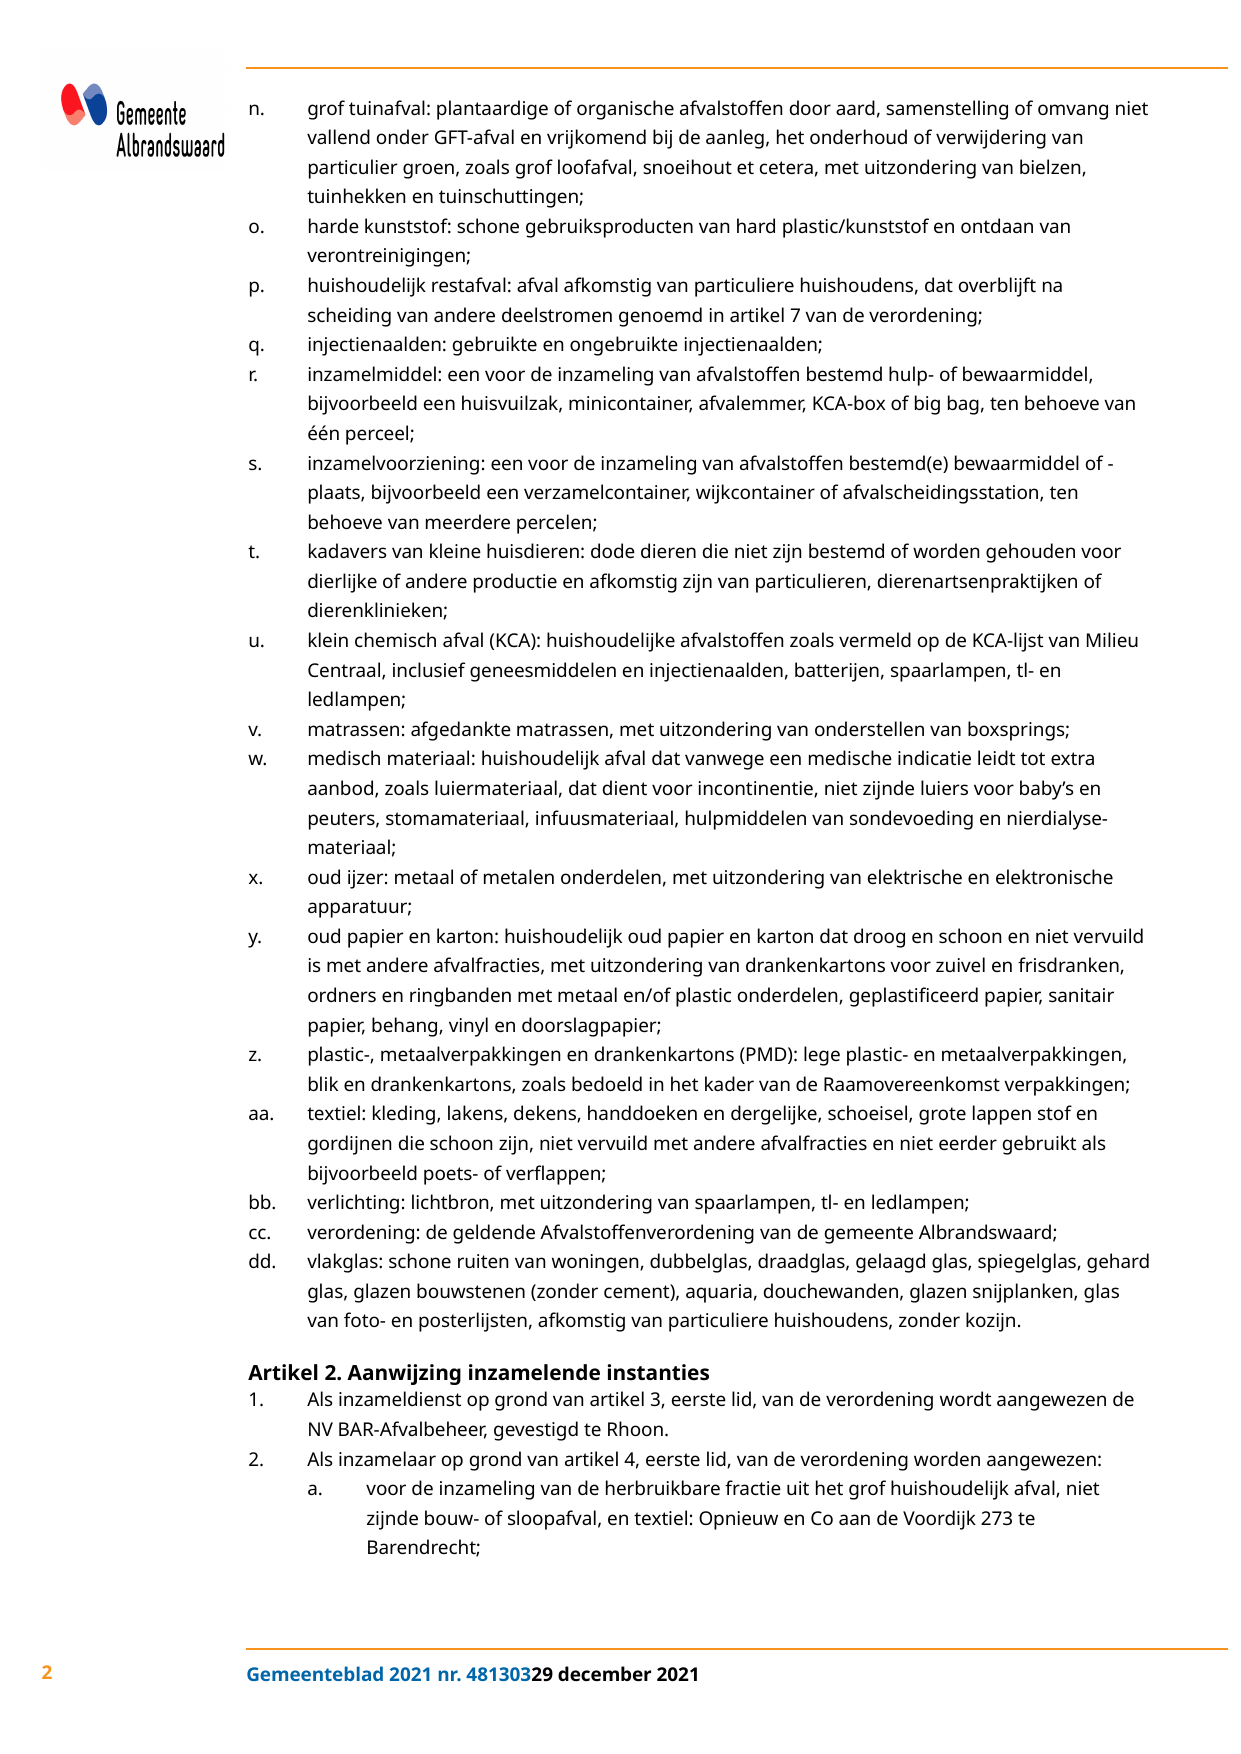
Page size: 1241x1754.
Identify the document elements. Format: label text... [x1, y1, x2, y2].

list inzamelmiddel: een voor de inzameling van afvalstoffen bestemd hulp- of bewaarmiddel, bijvoorbeeld een huisvuilzak, minicontainer, afvalemmer, KCA-box of big bag, ten behoeve van één perceel; [248, 361, 1152, 446]
list harde kunststof: schone gebruiksproducten van hard plastic/kunststof en ontdaan van verontreinigingen; [248, 213, 1152, 268]
list oud ijzer: metaal of metalen onderdelen, met uitzondering van elektrische en elektronische apparatuur; [248, 864, 1152, 919]
list grof tuinafval: plantaardige of organische afvalstoffen door aard, samenstelling of omvang niet vallend onder GFT-afval en vrijkomend bij de aanleg, het onderhoud of verwijdering van particulier groen, zoals grof loofafval, snoeihout et cetera, met uitzondering van bielzen, tuinhekken en tuinschuttingen; [248, 95, 1152, 209]
picture [41, 47, 231, 172]
list inzamelvoorziening: een voor de inzameling van afvalstoffen bestemd(e) bewaarmiddel of -plaats, bijvoorbeeld een verzamelcontainer, wijkcontainer of afvalscheidingsstation, ten behoeve van meerdere percelen; [248, 450, 1152, 535]
list matrassen: afgedankte matrassen, met uitzondering van onderstellen van boxsprings; [248, 716, 1152, 742]
list oud papier en karton: huishoudelijk oud papier en karton dat droog en schoon en niet vervuild is met andere afvalfracties, met uitzondering van drankenkartons voor zuivel en frisdranken, ordners en ringbanden met metaal en/of plastic onderdelen, geplastificeerd papier, sanitair papier, behang, vinyl en doorslagpapier; [248, 923, 1152, 1038]
list medisch materiaal: huishoudelijk afval dat vanwege een medische indicatie leidt tot extra aanbod, zoals luiermateriaal, dat dient voor incontinentie, niet zijnde luiers voor baby’s en peuters, stomamateriaal, infuusmateriaal, hulpmiddelen van sondevoeding en nierdialyse-materiaal; [248, 746, 1152, 860]
list plastic-, metaalverpakkingen en drankenkartons (PMD): lege plastic- en metaalverpakkingen, blik en drankenkartons, zoals bedoeld in het kader van de Raamovereenkomst verpakkingen; [248, 1041, 1152, 1097]
list kadavers van kleine huisdieren: dode dieren die niet zijn bestemd of worden gehouden voor dierlijke of andere productie en afkomstig zijn van particulieren, dierenartsenpraktijken of dierenklinieken; [248, 538, 1152, 623]
list Als inzameldienst op grond van artikel 3, eerste lid, van de verordening wordt aangewezen de NV BAR-Afvalbeheer, gevestigd te Rhoon. [248, 1387, 1152, 1442]
list verlichting: lichtbron, met uitzondering van spaarlampen, tl- en ledlampen; [248, 1189, 1152, 1215]
list injectienaalden: gebruikte en ongebruikte injectienaalden; [248, 331, 1152, 357]
list textiel: kleding, lakens, dekens, handdoeken en dergelijke, schoeisel, grote lappen stof en gordijnen die schoon zijn, niet vervuild met andere afvalfracties en niet eerder gebruikt als bijvoorbeeld poets- of verflappen; [248, 1101, 1152, 1186]
list huishoudelijk restafval: afval afkomstig van particuliere huishoudens, dat overblijft na scheiding van andere deelstromen genoemd in artikel 7 van de verordening; [248, 272, 1152, 328]
list voor de inzameling van de herbruikbare fractie uit het grof huishoudelijk afval, niet zijnde bouw- of sloopafval, en textiel: Opnieuw en Co aan de Voordijk 273 te Barendrecht; [307, 1475, 1152, 1560]
list verordening: de geldende Afvalstoffenverordening van de gemeente Albrandswaard; [248, 1219, 1152, 1245]
list vlakglas: schone ruiten van woningen, dubbelglas, draadglas, gelaagd glas, spiegelglas, gehard glas, glazen bouwstenen (zonder cement), aquaria, douchewanden, glazen snijplanken, glas van foto- en posterlijsten, afkomstig van particuliere huishoudens, zonder kozijn. [248, 1248, 1152, 1333]
list Als inzamelaar op grond van artikel 4, eerste lid, van de verordening worden aangewezen: [248, 1446, 1152, 1471]
list klein chemisch afval (KCA): huishoudelijke afvalstoffen zoals vermeld op de KCA-lijst van Milieu Centraal, inclusief geneesmiddelen en injectienaalden, batterijen, spaarlampen, tl- en ledlampen; [248, 627, 1152, 712]
text Artikel 2. Aanwijzing inzamelende instanties [248, 1358, 1152, 1387]
